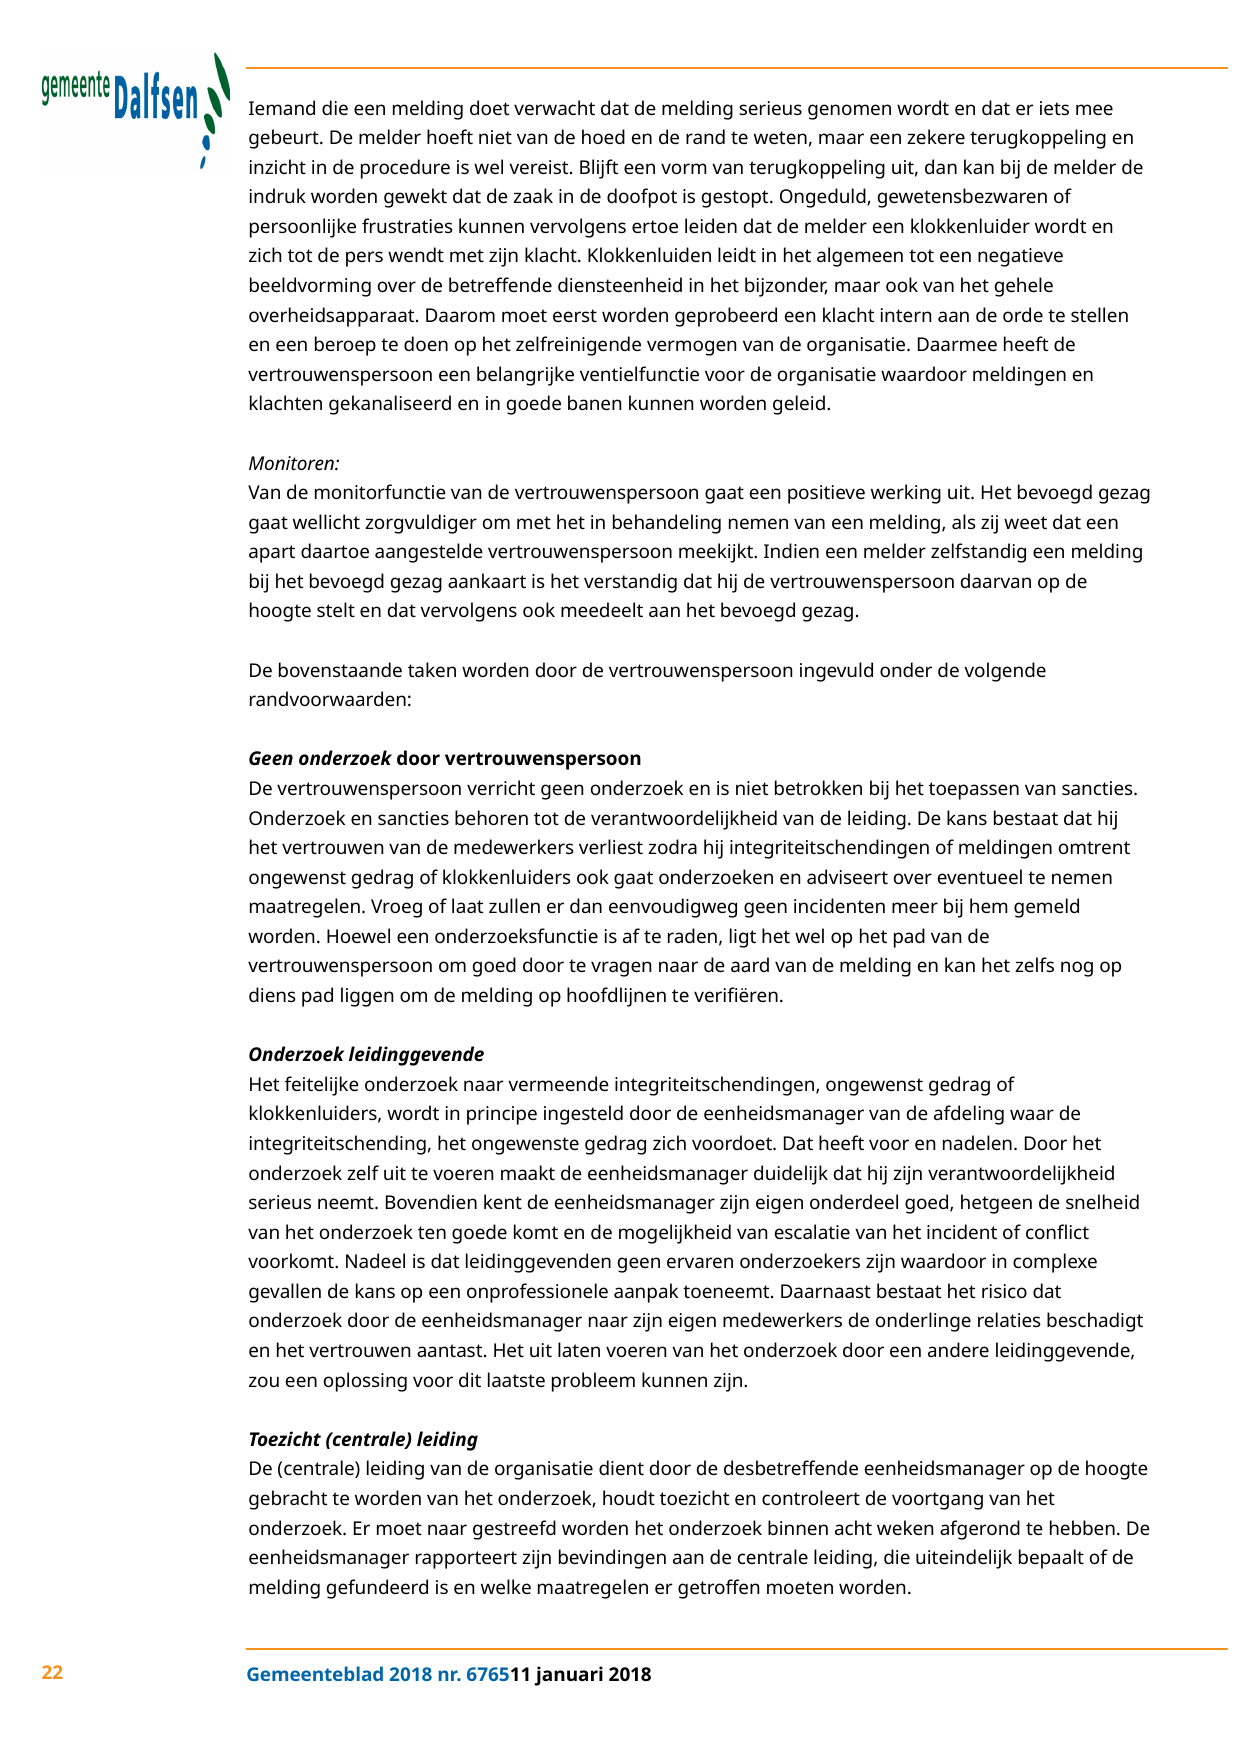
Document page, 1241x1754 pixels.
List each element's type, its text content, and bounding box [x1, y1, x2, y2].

text De (centrale) leiding van de organisatie dient door de desbetreffende eenheidsmanager op de hoogte gebracht te worden van het onderzoek, houdt toezicht en controleert de voortgang van het onderzoek. Er moet naar gestreefd worden het onderzoek binnen acht weken afgerond te hebben. De eenheidsmanager rapporteert zijn bevindingen aan de centrale leiding, die uiteindelijk bepaalt of de melding gefundeerd is en welke maatregelen er getroffen moeten worden. [248, 1456, 1152, 1600]
text Het feitelijke onderzoek naar vermeende integriteitschendingen, ongewenst gedrag of klokkenluiders, wordt in principe ingesteld door de eenheidsmanager van de afdeling waar de integriteitschending, het ongewenste gedrag zich voordoet. Dat heeft voor en nadelen. Door het onderzoek zelf uit te voeren maakt de eenheidsmanager duidelijk dat hij zijn verantwoordelijkheid serieus neemt. Bovendien kent de eenheidsmanager zijn eigen onderdeel goed, hetgeen de snelheid van het onderzoek ten goede komt en de mogelijkheid van escalatie van het incident of conflict voorkomt. Nadeel is dat leidinggevenden geen ervaren onderzoekers zijn waardoor in complexe gevallen de kans op een onprofessionele aanpak toeneemt. Daarnaast bestaat het risico dat onderzoek door de eenheidsmanager naar zijn eigen medewerkers de onderlinge relaties beschadigt en het vertrouwen aantast. Het uit laten voeren van het onderzoek door een andere leidinggevende, zou een oplossing voor dit laatste probleem kunnen zijn. [248, 1071, 1152, 1393]
text Iemand die een melding doet verwacht dat de melding serieus genomen wordt en dat er iets mee gebeurt. De melder hoeft niet van de hoed en de rand te weten, maar een zekere terugkoppeling en inzicht in de procedure is wel vereist. Blijft een vorm van terugkoppeling uit, dan kan bij de melder de indruk worden gewekt dat de zaak in de doofpot is gestopt. Ongeduld, gewetensbezwaren of persoonlijke frustraties kunnen vervolgens ertoe leiden dat de melder een klokkenluider wordt en zich tot de pers wendt met zijn klacht. Klokkenluiden leidt in het algemeen tot een negatieve beeldvorming over de betreffende diensteenheid in het bijzonder, maar ook van het gehele overheidsapparaat. Daarom moet eerst worden geprobeerd een klacht intern aan de orde te stellen en een beroep te doen op het zelfreinigende vermogen van de organisatie. Daarmee heeft de vertrouwenspersoon een belangrijke ventielfunctie voor de organisatie waardoor meldingen en klachten gekanaliseerd en in goede banen kunnen worden geleid. [248, 95, 1152, 416]
picture [41, 47, 231, 172]
text De vertrouwenspersoon verricht geen onderzoek en is niet betrokken bij het toepassen van sancties. Onderzoek en sancties behoren tot de verantwoordelijkheid van de leiding. De kans bestaat dat hij het vertrouwen van de medewerkers verliest zodra hij integriteitschendingen of meldingen omtrent ongewenst gedrag of klokkenluiders ook gaat onderzoeken en adviseert over eventueel te nemen maatregelen. Vroeg of laat zullen er dan eenvoudigweg geen incidenten meer bij hem gemeld worden. Hoewel een onderzoeksfunctie is af te raden, ligt het wel op het pad van de vertrouwenspersoon om goed door te vragen naar de aard van de melding en kan het zelfs nog op diens pad liggen om de melding op hoofdlijnen te verifiëren. [248, 775, 1152, 1008]
text Geen onderzoek door vertrouwenspersoon [248, 746, 1152, 771]
text Van de monitorfunctie van de vertrouwenspersoon gaat een positieve werking uit. Het bevoegd gezag gaat wellicht zorgvuldiger om met het in behandeling nemen van een melding, als zij weet dat een apart daartoe aangestelde vertrouwenspersoon meekijkt. Indien een melder zelfstandig een melding bij het bevoegd gezag aankaart is het verstandig dat hij de vertrouwenspersoon daarvan op de hoogte stelt en dat vervolgens ook meedeelt aan het bevoegd gezag. [248, 479, 1152, 623]
text De bovenstaande taken worden door de vertrouwenspersoon ingevuld onder de volgende randvoorwaarden: [248, 657, 1152, 712]
text Toezicht (centrale) leiding [248, 1426, 1152, 1452]
text Onderzoek leidinggevende [248, 1041, 1152, 1067]
text Monitoren: [248, 450, 1152, 476]
